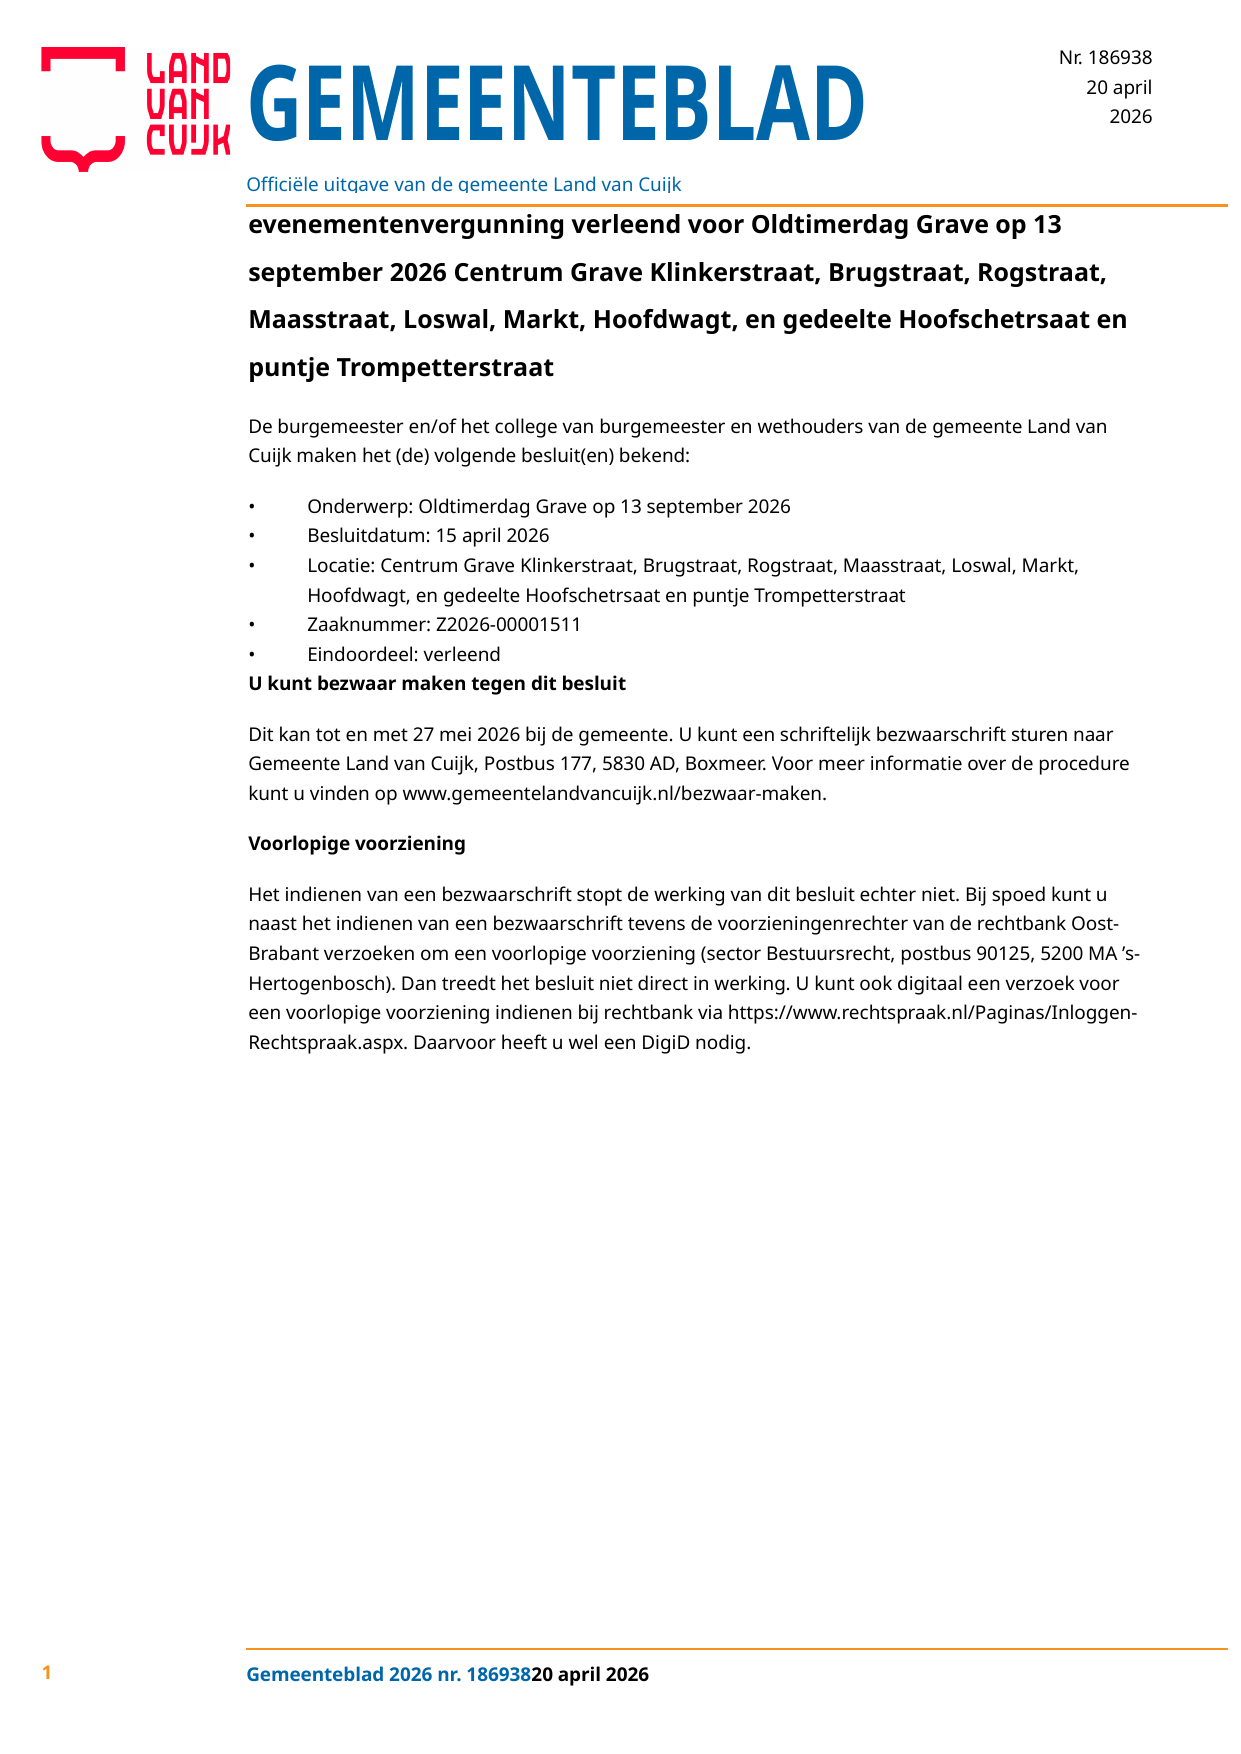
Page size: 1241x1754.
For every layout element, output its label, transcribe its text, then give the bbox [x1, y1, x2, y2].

text Voorlopige voorziening [248, 831, 1152, 856]
picture [41, 47, 231, 172]
text Het indienen van een bezwaarschrift stopt de werking van dit besluit echter niet. Bij spoed kunt u naast het indienen van een bezwaarschrift tevens de voorzieningenrechter van de rechtbank Oost-Brabant verzoeken om een voorlopige voorziening (sector Bestuursrecht, postbus 90125, 5200 MA ’s-Hertogenbosch). Dan treedt het besluit niet direct in werking. U kunt ook digitaal een verzoek voor een voorlopige voorziening indienen bij rechtbank via https://www.rechtspraak.nl/Paginas/Inloggen-Rechtspraak.aspx. Daarvoor heeft u wel een DigiD nodig. [248, 881, 1152, 1055]
list Besluitdatum: 15 april 2026 [248, 523, 1152, 548]
list Eindoordeel: verleend [248, 641, 1152, 667]
list Zaaknummer: Z2026-00001511 [248, 611, 1152, 637]
text U kunt bezwaar maken tegen dit besluit [248, 671, 1152, 696]
list Onderwerp: Oldtimerdag Grave op 13 september 2026 [248, 493, 1152, 519]
text Dit kan tot en met 27 mei 2026 bij de gemeente. U kunt een schriftelijk bezwaarschrift sturen naar Gemeente Land van Cuijk, Postbus 177, 5830 AD, Boxmeer. Voor meer informatie over de procedure kunt u vinden op www.gemeentelandvancuijk.nl/bezwaar-maken. [248, 721, 1152, 806]
text evenementenvergunning verleend voor Oldtimerdag Grave op 13 september 2026 Centrum Grave Klinkerstraat, Brugstraat, Rogstraat, Maasstraat, Loswal, Markt, Hoofdwagt, en gedeelte Hoofschetrsaat en puntje Trompetterstraat [248, 207, 1152, 384]
text De burgemeester en/of het college van burgemeester en wethouders van de gemeente Land van Cuijk maken het (de) volgende besluit(en) bekend: [248, 413, 1152, 468]
list Locatie: Centrum Grave Klinkerstraat, Brugstraat, Rogstraat, Maasstraat, Loswal, Markt, Hoofdwagt, en gedeelte Hoofschetrsaat en puntje Trompetterstraat [248, 552, 1152, 608]
